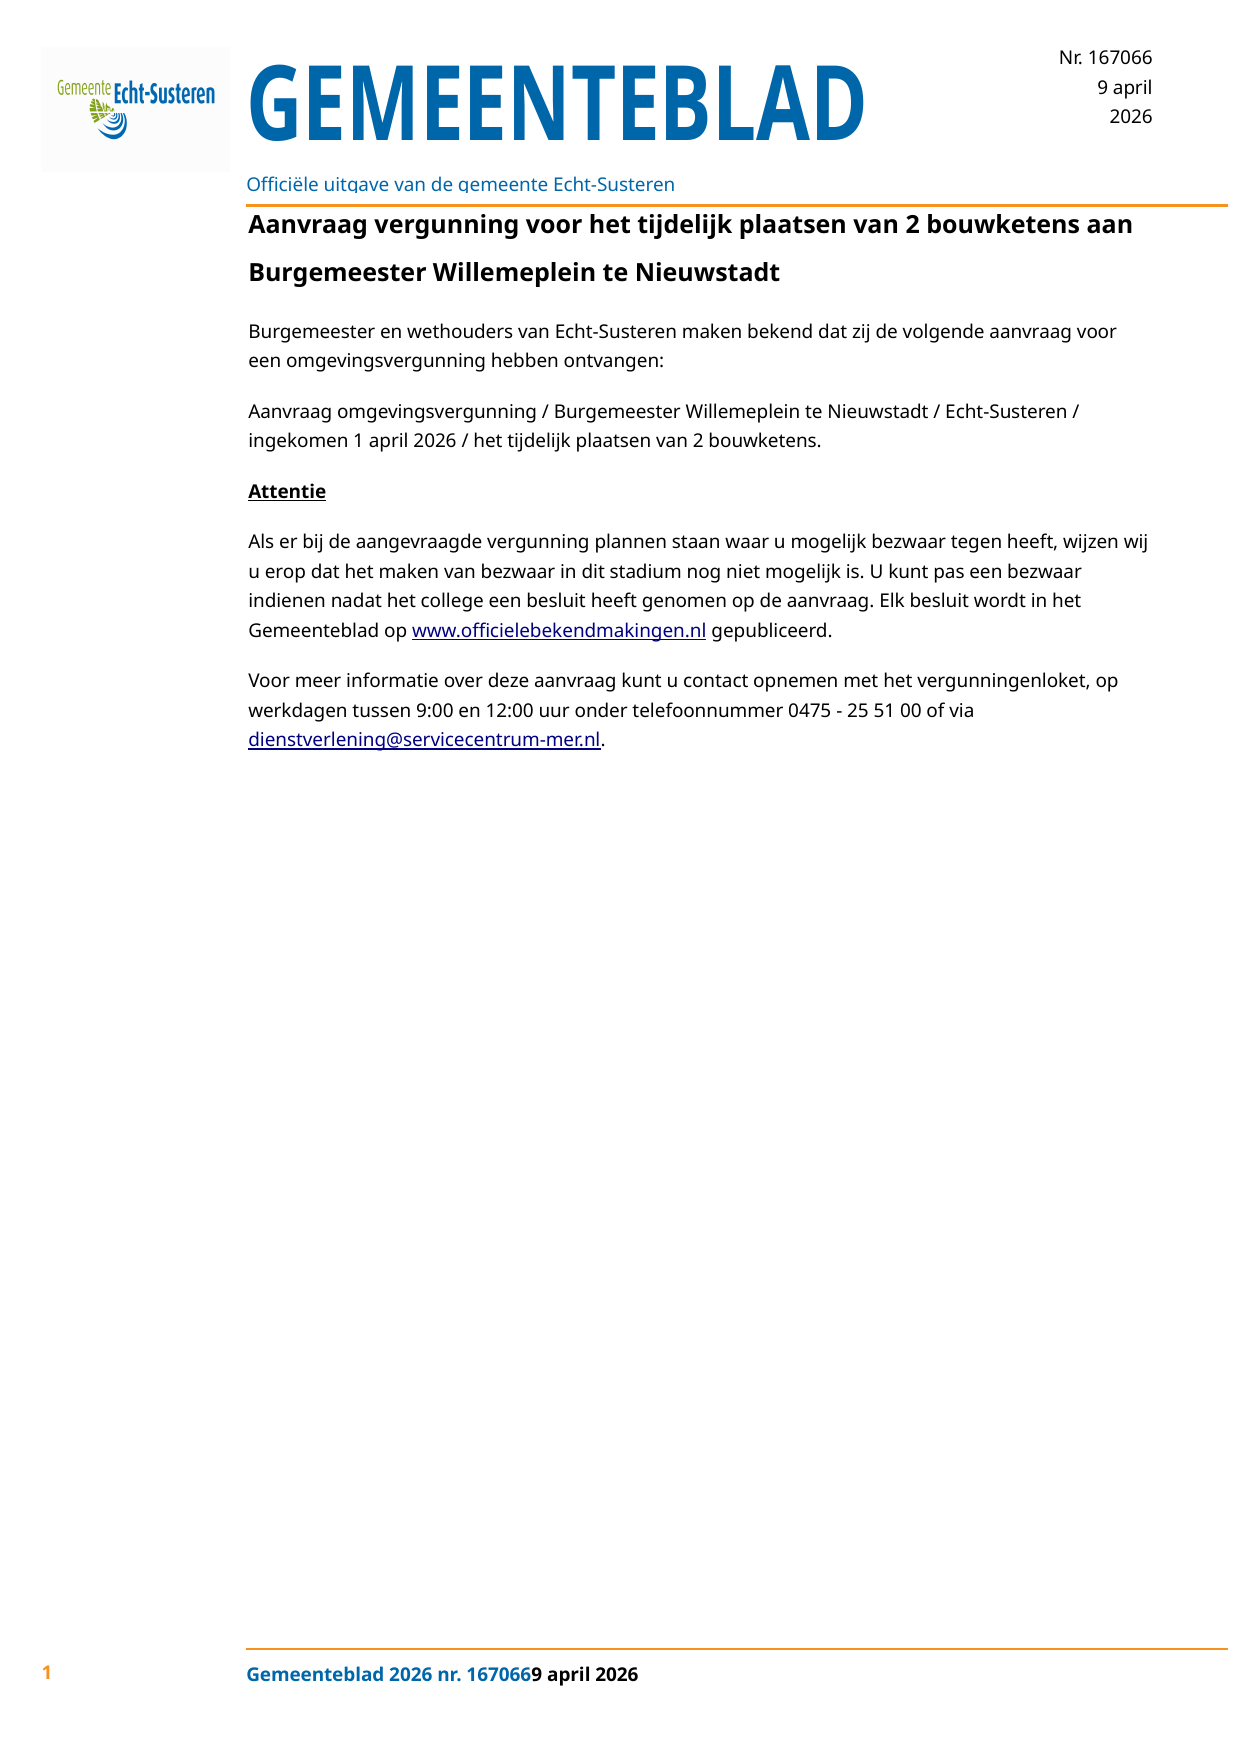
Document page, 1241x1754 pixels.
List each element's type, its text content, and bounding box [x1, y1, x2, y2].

text Voor meer informatie over deze aanvraag kunt u contact opnemen met het vergunningenloket, op werkdagen tussen 9:00 en 12:00 uur onder telefoonnummer 0475 - 25 51 00 of via dienstverlening@servicecentrum-mer.nl. [248, 667, 1152, 752]
text Aanvraag vergunning voor het tijdelijk plaatsen van 2 bouwketens aan Burgemeester Willemeplein te Nieuwstadt [248, 207, 1152, 288]
text Aanvraag omgevingsvergunning / Burgemeester Willemeplein te Nieuwstadt / Echt-Susteren / ingekomen 1 april 2026 / het tijdelijk plaatsen van 2 bouwketens. [248, 398, 1152, 453]
picture [41, 47, 231, 172]
text Als er bij de aangevraagde vergunning plannen staan waar u mogelijk bezwaar tegen heeft, wijzen wij u erop dat het maken van bezwaar in dit stadium nog niet mogelijk is. U kunt pas een bezwaar indienen nadat het college een besluit heeft genomen op de aanvraag. Elk besluit wordt in het Gemeenteblad op www.officielebekendmakingen.nl gepubliceerd. [248, 528, 1152, 643]
text Attentie [248, 478, 1152, 504]
text Burgemeester en wethouders van Echt-Susteren maken bekend dat zij de volgende aanvraag voor een omgevingsvergunning hebben ontvangen: [248, 318, 1152, 373]
